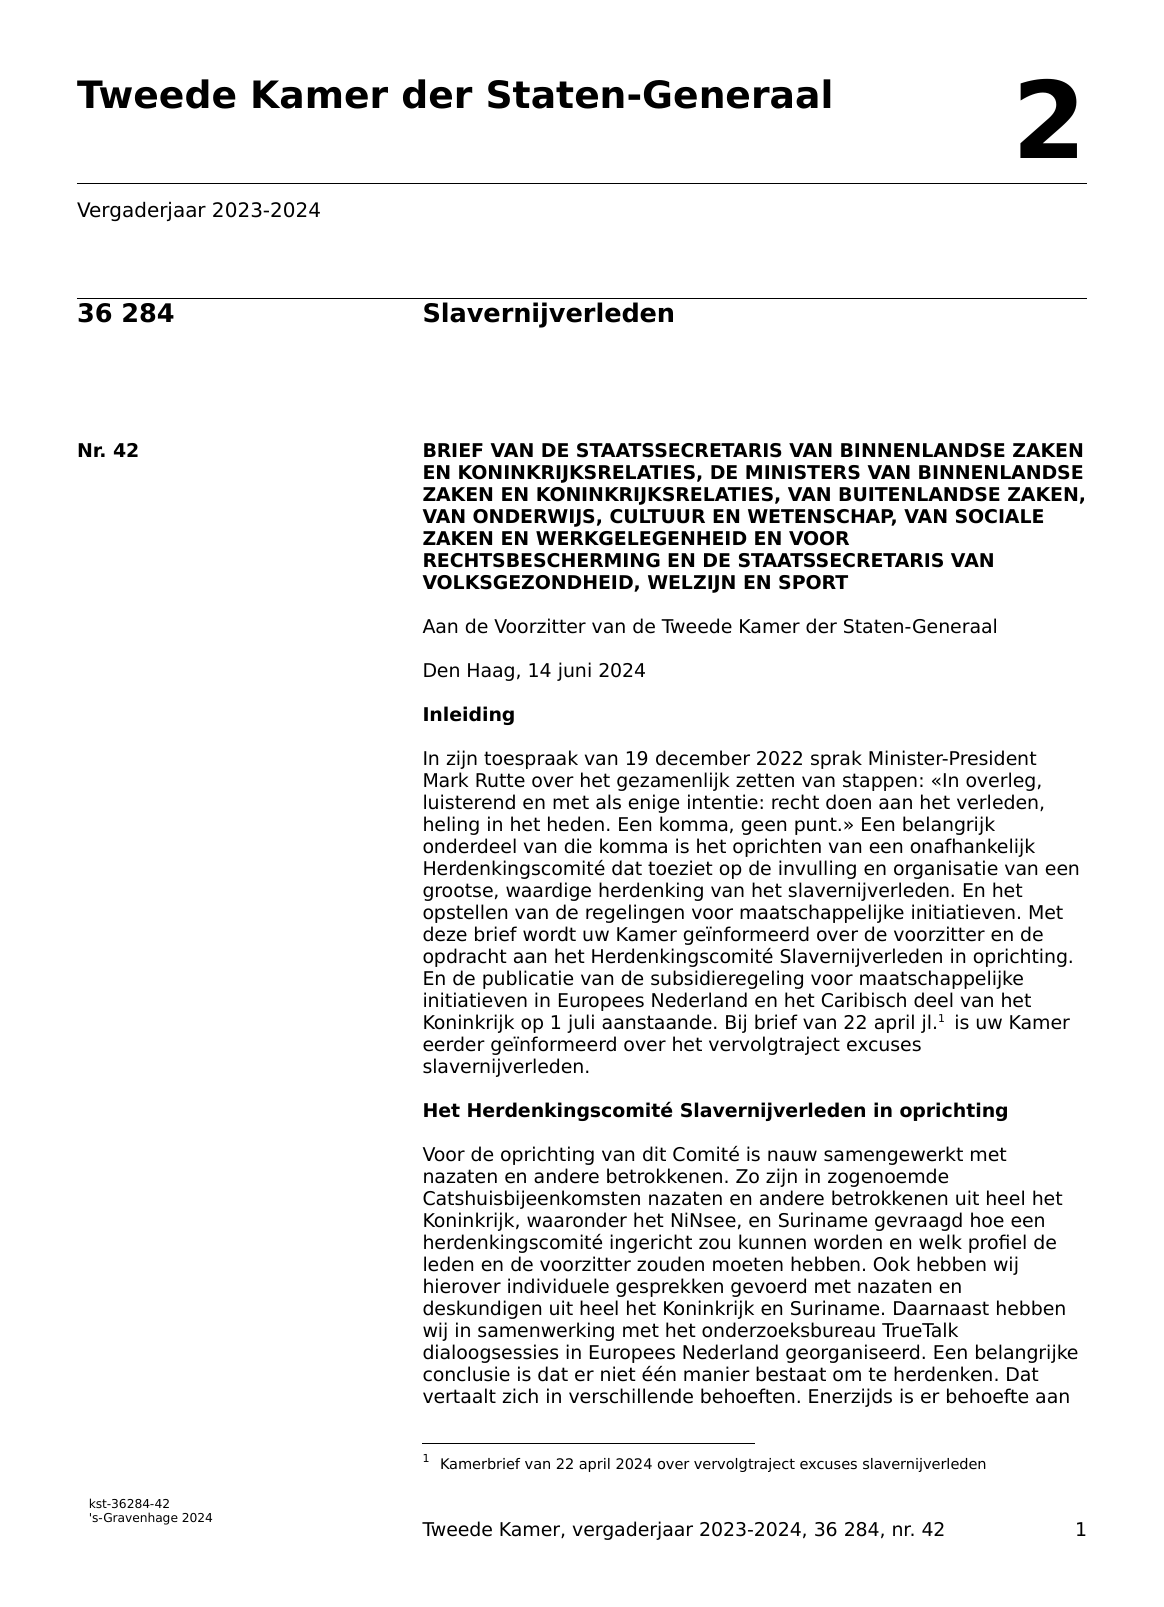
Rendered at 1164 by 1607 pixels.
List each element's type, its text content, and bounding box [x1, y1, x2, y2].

table_cell Vergaderjaar 2023-2024 [77, 184, 1087, 298]
text Den Haag, 14 juni 2024 [422, 660, 1087, 682]
subtitle Inleiding [422, 704, 1087, 726]
subtitle Het Herdenkingscomité Slavernijverleden in oprichting [422, 1100, 1087, 1122]
text 's-Gravenhage 2024 [88, 1511, 323, 1525]
text Kamerbrief van 22 april 2024 over vervolgtraject excuses slavernijverleden [422, 1452, 1087, 1474]
subtitle Nr. 42 BRIEF VAN DE STAATSSECRETARIS VAN BINNENLANDSE ZAKEN EN KONINKRIJKSRELATIES, DE MINISTERS VAN BINNENLANDSE ZAKEN EN KONINKRIJKSRELATIES, VAN BUITENLANDSE ZAKEN, VAN ONDERWIJS, CULTUUR EN WETENSCHAP, VAN SOCIALE ZAKEN EN WERKGELEGENHEID EN VOOR RECHTSBESCHERMING EN DE STAATSSECRETARIS VAN VOLKSGEZONDHEID, WELZIJN EN SPORT [77, 440, 1087, 593]
text In zijn toespraak van 19 december 2022 sprak Minister-President Mark Rutte over het gezamenlijk zetten van stappen: «In overleg, luisterend en met als enige intentie: recht doen aan het verleden, heling in het heden. Een komma, geen punt.» Een belangrijk onderdeel van die komma is het oprichten van een onafhankelijk Herdenkingscomité dat toeziet op de invulling en organisatie van een grootse, waardige herdenking van het slavernijverleden. En het opstellen van de regelingen voor maatschappelijke initiatieven. Met deze brief wordt uw Kamer geïnformeerd over de voorzitter en de opdracht aan het Herdenkingscomité Slavernijverleden in oprichting. En de publicatie van de subsidieregeling voor maatschappelijke initiatieven in Europees Nederland en het Caribisch deel van het Koninkrijk op 1 juli aanstaande. Bij brief van 22 april jl. is uw Kamer eerder geïnformeerd over het vervolgtraject excuses slavernijverleden. [422, 748, 1087, 1078]
table_header 2 [886, 59, 1087, 183]
text Aan de Voorzitter van de Tweede Kamer der Staten-Generaal [422, 616, 1087, 638]
text kst-36284-42 [88, 1497, 323, 1511]
subtitle 36 284 Slavernijverleden [77, 299, 1087, 329]
text Voor de oprichting van dit Comité is nauw samengewerkt met nazaten en andere betrokkenen. Zo zijn in zogenoemde Catshuisbijeenkomsten nazaten en andere betrokkenen uit heel het Koninkrijk, waaronder het NiNsee, en Suriname gevraagd hoe een herdenkingscomité ingericht zou kunnen worden en welk profiel de leden en de voorzitter zouden moeten hebben. Ook hebben wij hierover individuele gesprekken gevoerd met nazaten en deskundigen uit heel het Koninkrijk en Suriname. Daarnaast hebben wij in samenwerking met het onderzoeksbureau TrueTalk dialoogsessies in Europees Nederland georganiseerd. Een belangrijke conclusie is dat er niet één manier bestaat om te herdenken. Dat vertaalt zich in verschillende behoeften. Enerzijds is er behoefte aan [422, 1144, 1087, 1408]
table_header Tweede Kamer der Staten-Generaal [77, 59, 886, 183]
